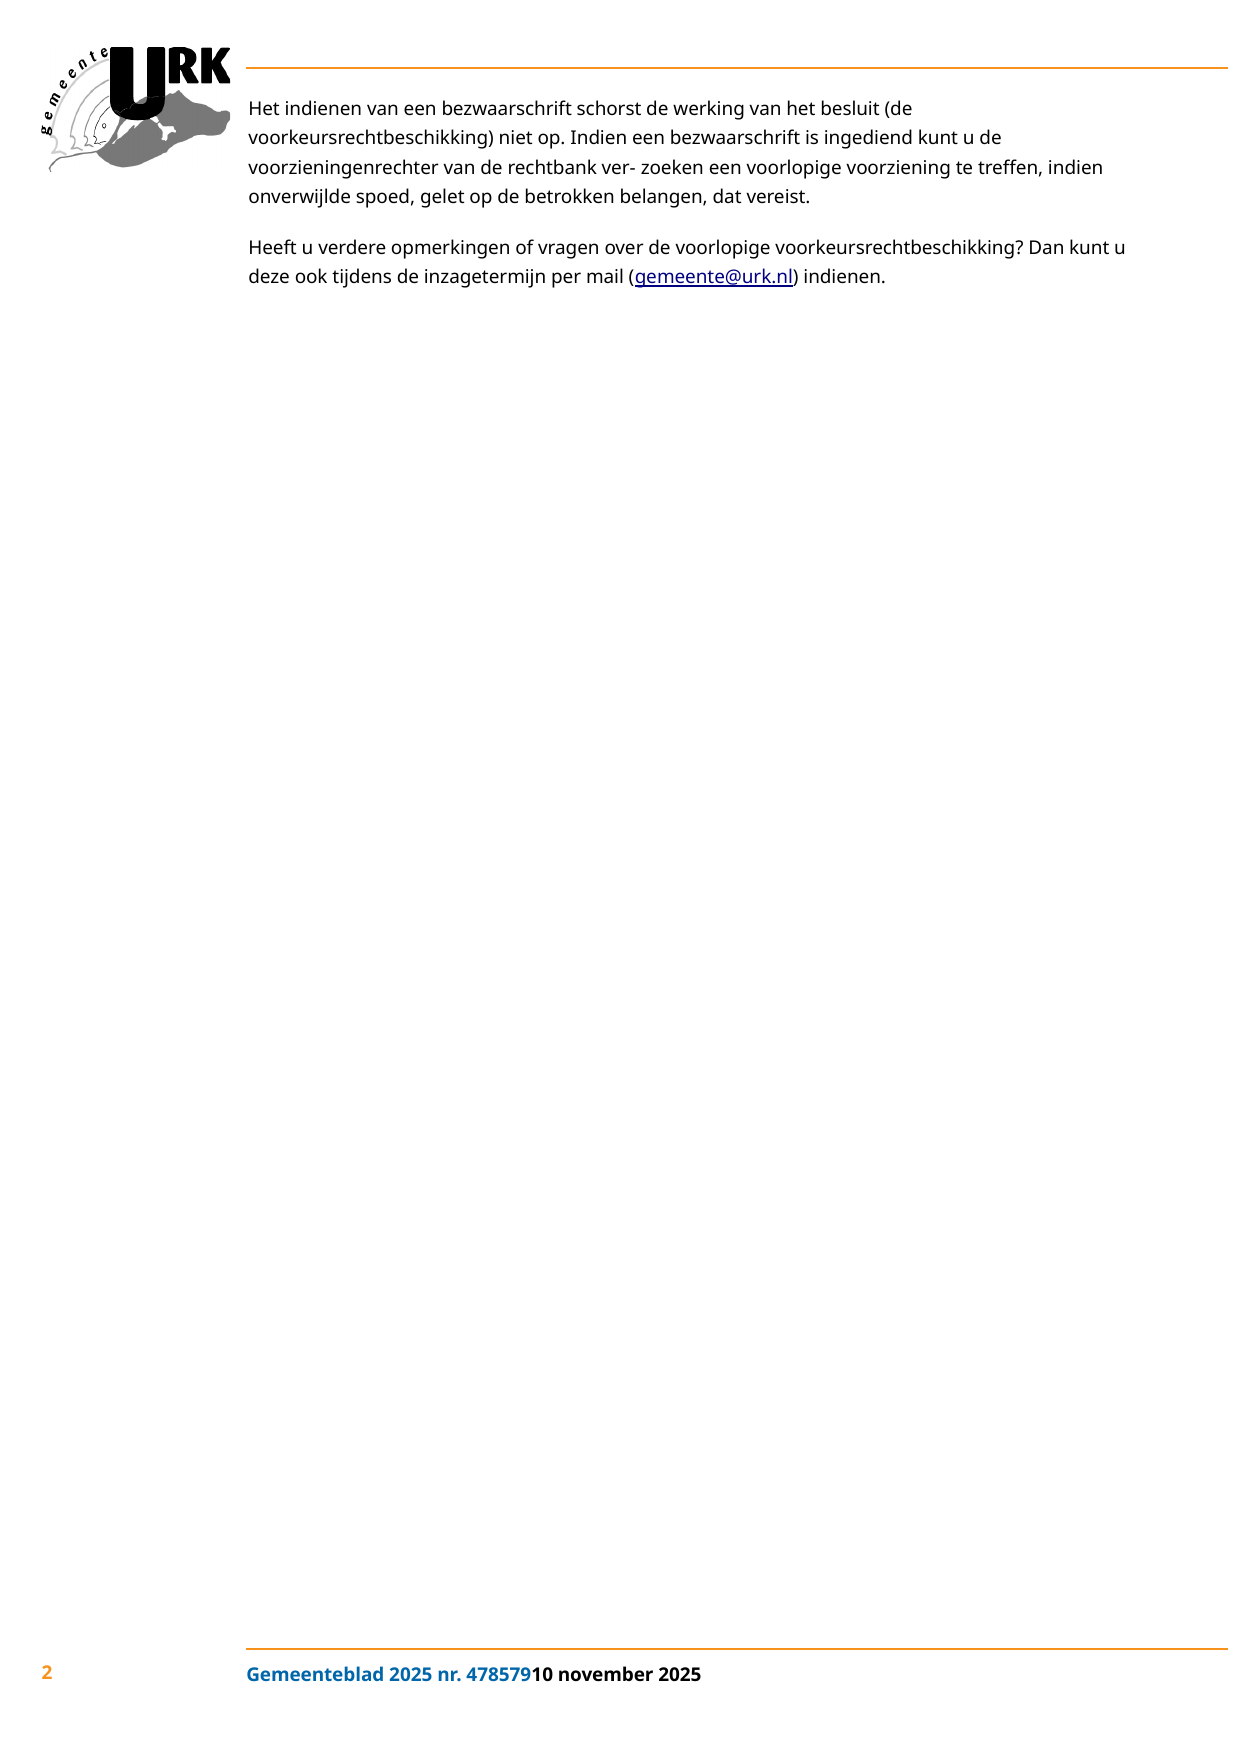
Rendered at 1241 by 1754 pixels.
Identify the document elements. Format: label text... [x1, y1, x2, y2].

text Heeft u verdere opmerkingen of vragen over de voorlopige voorkeursrechtbeschikking? Dan kunt u deze ook tijdens de inzagetermijn per mail (gemeente@urk.nl) indienen. [248, 234, 1152, 289]
picture [41, 47, 231, 172]
text Het indienen van een bezwaarschrift schorst de werking van het besluit (de voorkeursrechtbeschikking) niet op. Indien een bezwaarschrift is ingediend kunt u de voorzieningenrechter van de rechtbank ver- zoeken een voorlopige voorziening te treffen, indien onverwijlde spoed, gelet op de betrokken belangen, dat vereist. [248, 95, 1152, 209]
